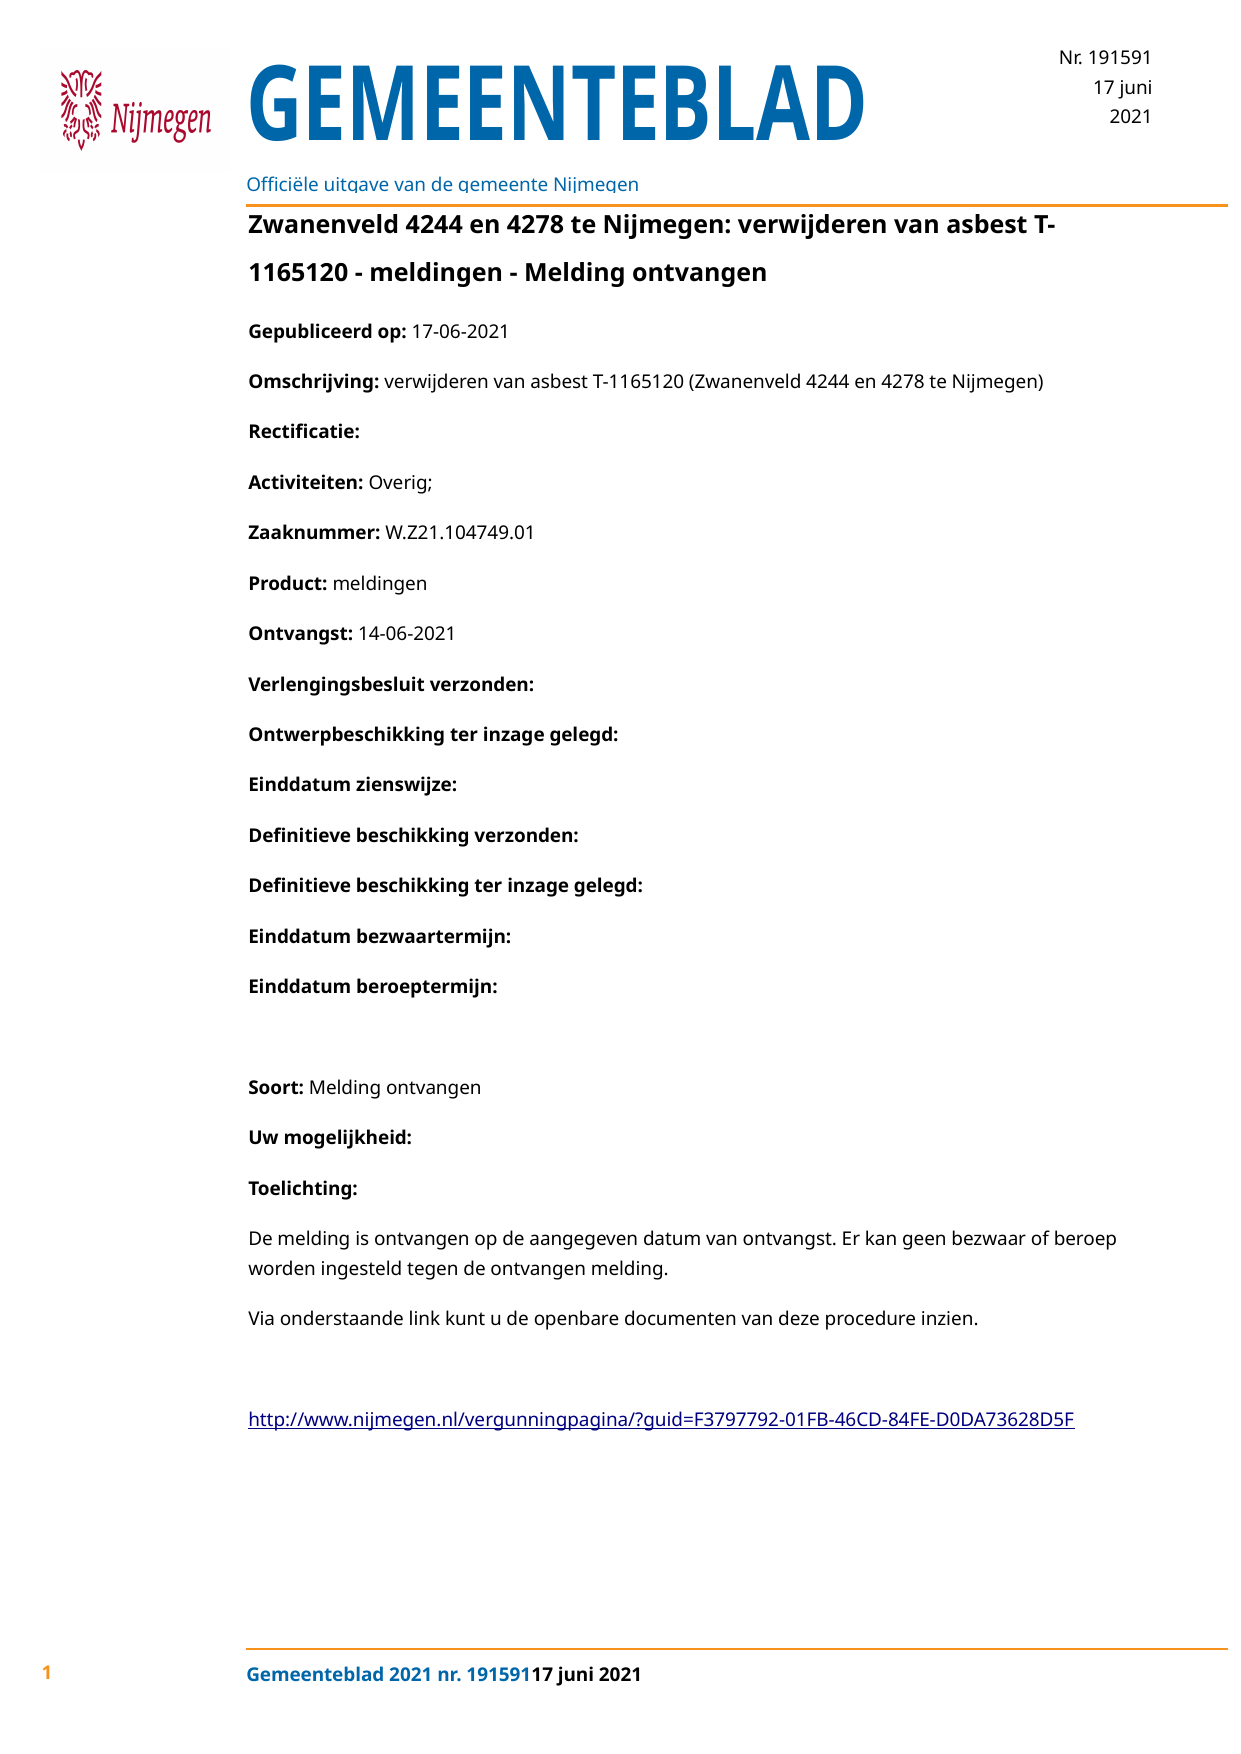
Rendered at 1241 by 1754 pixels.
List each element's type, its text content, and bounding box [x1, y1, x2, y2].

text Activiteiten: Overig; [248, 469, 1152, 495]
text Zaaknummer: W.Z21.104749.01 [248, 519, 1152, 545]
text Einddatum zienswijze: [248, 772, 1152, 797]
text Definitieve beschikking ter inzage gelegd: [248, 872, 1152, 898]
text Verlengingsbesluit verzonden: [248, 671, 1152, 697]
text Gepubliceerd op: 17-06-2021 [248, 318, 1152, 344]
text De melding is ontvangen op de aangegeven datum van ontvangst. Er kan geen bezwaar of beroep worden ingesteld tegen de ontvangen melding. [248, 1225, 1152, 1281]
text http://www.nijmegen.nl/vergunningpagina/?guid=F3797792-01FB-46CD-84FE-D0DA73628D5F [248, 1406, 1152, 1432]
text Ontwerpbeschikking ter inzage gelegd: [248, 721, 1152, 747]
text Soort: Melding ontvangen [248, 1074, 1152, 1100]
text Einddatum bezwaartermijn: [248, 923, 1152, 949]
text Zwanenveld 4244 en 4278 te Nijmegen: verwijderen van asbest T-1165120 - meldingen - Melding ontvangen [248, 207, 1152, 288]
text Einddatum beroeptermijn: [248, 973, 1152, 999]
text Toelichting: [248, 1175, 1152, 1201]
text Omschrijving: verwijderen van asbest T-1165120 (Zwanenveld 4244 en 4278 te Nijmegen) [248, 368, 1152, 394]
text Ontvangst: 14-06-2021 [248, 620, 1152, 646]
text Rectificatie: [248, 419, 1152, 444]
text Product: meldingen [248, 570, 1152, 596]
picture [41, 47, 231, 172]
text Uw mogelijkheid: [248, 1124, 1152, 1150]
text Via onderstaande link kunt u de openbare documenten van deze procedure inzien. [248, 1305, 1152, 1331]
text Definitieve beschikking verzonden: [248, 822, 1152, 848]
